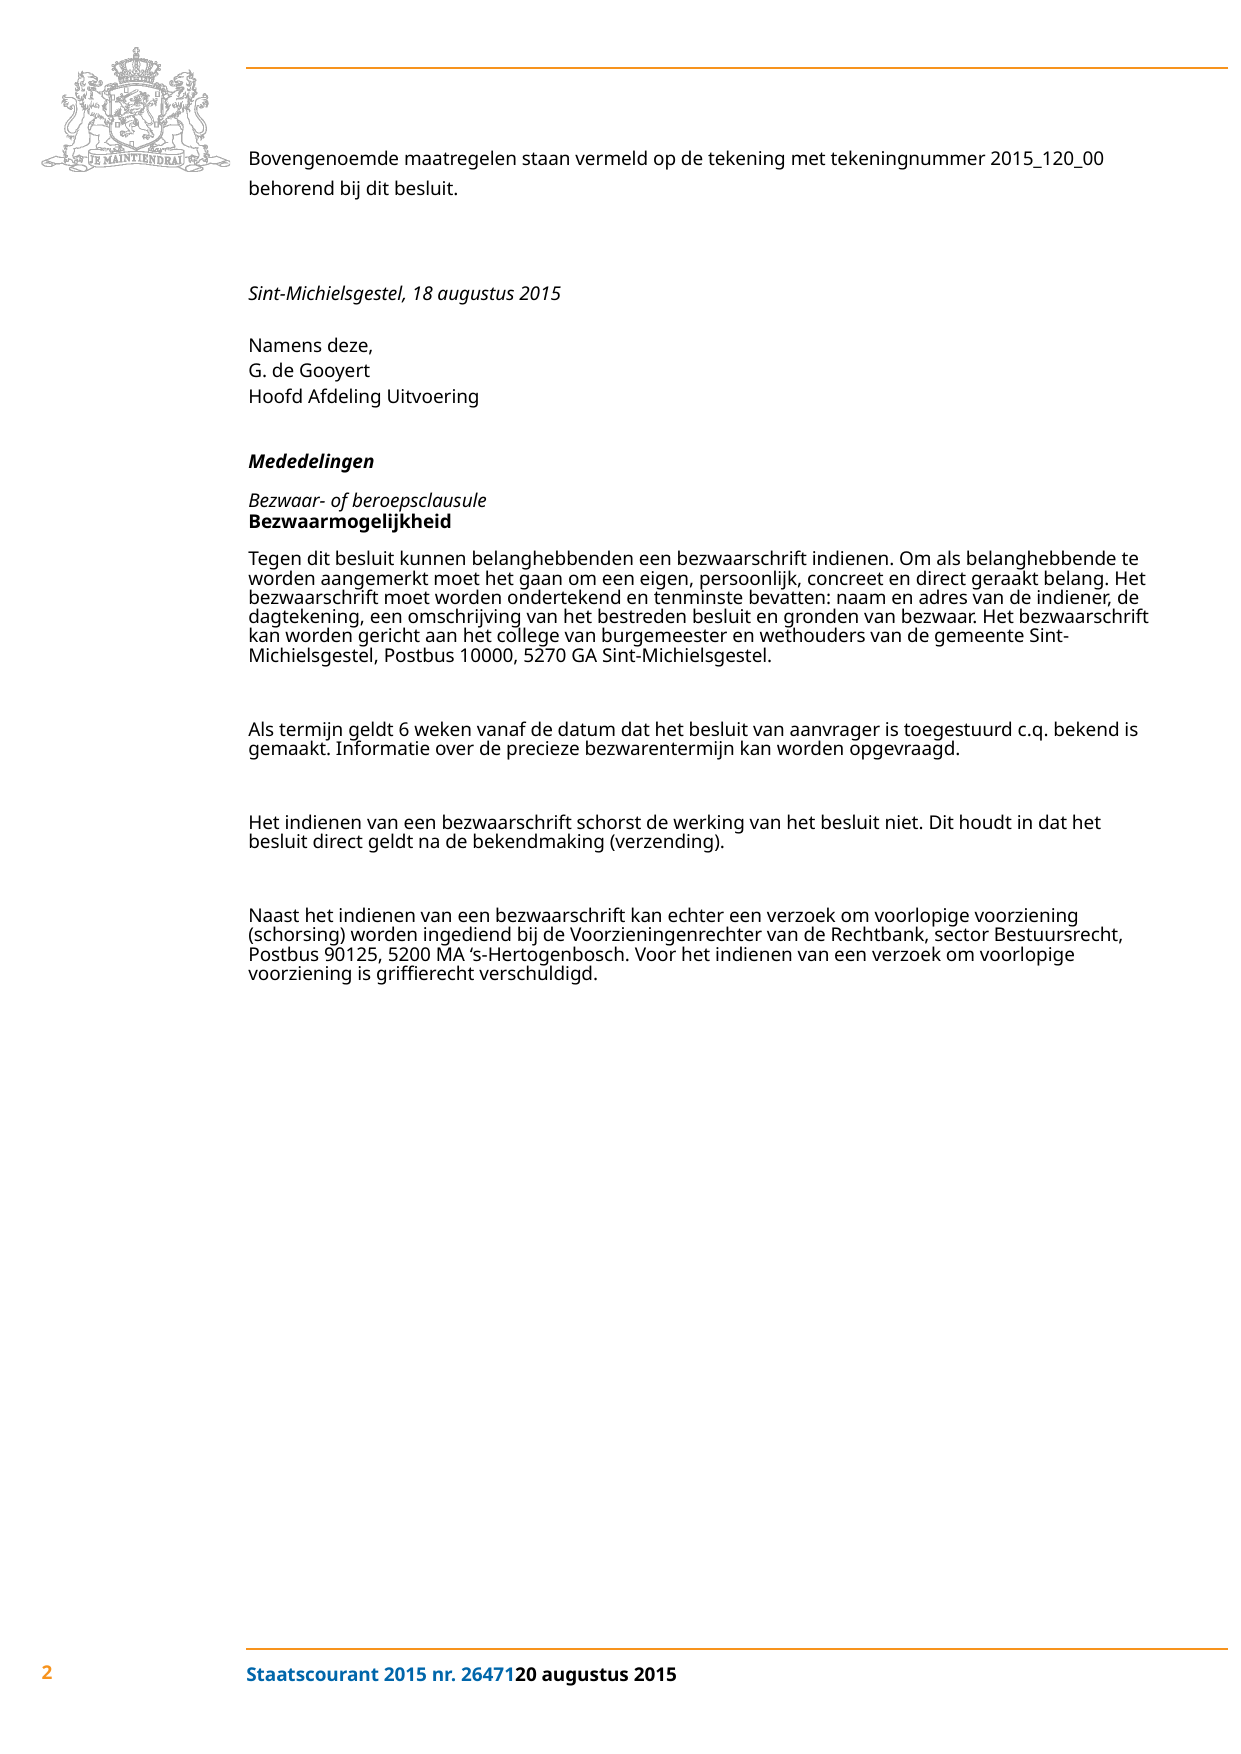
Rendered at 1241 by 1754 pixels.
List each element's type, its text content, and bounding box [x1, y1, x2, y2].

text Mededelingen [248, 448, 1152, 474]
text Tegen dit besluit kunnen belanghebbenden een bezwaarschrift indienen. Om als belanghebbende te worden aangemerkt moet het gaan om een eigen, persoonlijk, concreet en direct geraakt belang. Het bezwaarschrift moet worden ondertekend en tenminste bevatten: naam en adres van de indiener, de dagtekening, een omschrijving van het bestreden besluit en gronden van bezwaar. Het bezwaarschrift kan worden gericht aan het college van burgemeester en wethouders van de gemeente Sint-Michielsgestel, Postbus 10000, 5270 GA Sint-Michielsgestel. [248, 550, 1152, 666]
text Namens deze, [248, 332, 1152, 358]
text Hoofd Afdeling Uitvoering [248, 383, 1152, 409]
text Het indienen van een bezwaarschrift schorst de werking van het besluit niet. Dit houdt in dat het besluit direct geldt na de bekendmaking (verzending). [248, 814, 1152, 852]
text Bezwaarmogelijkheid [248, 513, 1152, 533]
text Bovengenoemde maatregelen staan­ vermeld op de tekening met tekeningnummer 2015_120_00 behorend bij dit besluit. [248, 145, 1152, 201]
text G. de Gooyert [248, 358, 1152, 383]
text Sint-Michielsgestel, 18 augustus 2015 [248, 281, 1152, 306]
text Als termijn geldt 6 weken vanaf de datum dat het besluit van aanvrager is toegestuurd c.q. bekend is gemaakt. Informatie over de precieze bezwarentermijn kan worden opgevraagd. [248, 721, 1152, 759]
text Bezwaar- of beroepsclausule [248, 488, 1152, 513]
picture [41, 47, 231, 172]
text Naast het indienen van een bezwaarschrift kan echter een verzoek om voorlopige voorziening (schorsing) worden ingediend bij de Voorzieningenrechter van de Rechtbank, sector Bestuursrecht, Postbus 90125, 5200 MA ‘s-Hertogenbosch. Voor het indienen van een verzoek om voorlopige voorziening is griffierecht verschuldigd. [248, 907, 1152, 984]
